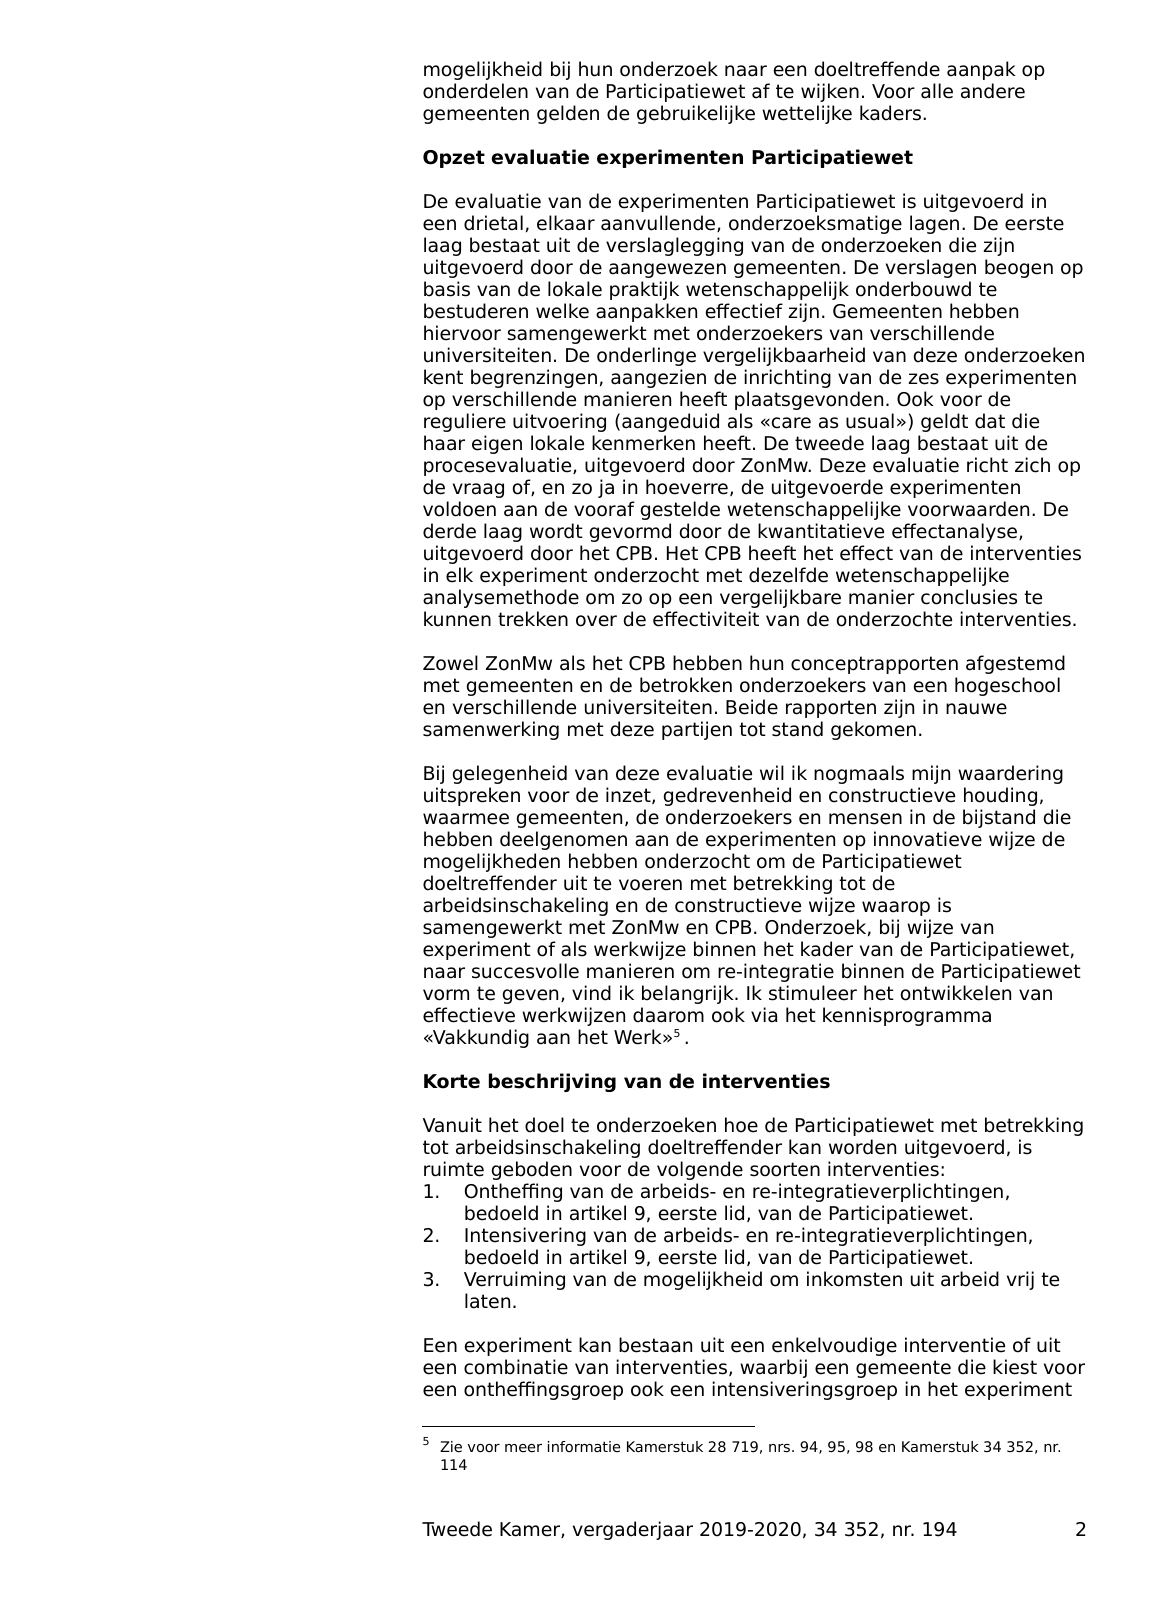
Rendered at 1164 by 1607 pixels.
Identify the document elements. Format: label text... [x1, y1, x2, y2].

text mogelijkheid bij hun onderzoek naar een doeltreffende aanpak op onderdelen van de Participatiewet af te wijken. Voor alle andere gemeenten gelden de gebruikelijke wettelijke kaders. [422, 59, 1087, 125]
text Bij gelegenheid van deze evaluatie wil ik nogmaals mijn waardering uitspreken voor de inzet, gedrevenheid en constructieve houding, waarmee gemeenten, de onderzoekers en mensen in de bijstand die hebben deelgenomen aan de experimenten op innovatieve wijze de mogelijkheden hebben onderzocht om de Participatiewet doeltreffender uit te voeren met betrekking tot de arbeidsinschakeling en de constructieve wijze waarop is samengewerkt met ZonMw en CPB. Onderzoek, bij wijze van experiment of als werkwijze binnen het kader van de Participatiewet, naar succesvolle manieren om re-integratie binnen de Participatiewet vorm te geven, vind ik belangrijk. Ik stimuleer het ontwikkelen van effectieve werkwijzen daarom ook via het kennisprogramma «Vakkundig aan het Werk». [422, 763, 1087, 1049]
text 3. Verruiming van de mogelijkheid om inkomsten uit arbeid vrij te laten. [422, 1269, 1087, 1313]
text Vanuit het doel te onderzoeken hoe de Participatiewet met betrekking tot arbeidsinschakeling doeltreffender kan worden uitgevoerd, is ruimte geboden voor de volgende soorten interventies: [422, 1115, 1087, 1181]
text 2. Intensivering van de arbeids- en re-integratieverplichtingen, bedoeld in artikel 9, eerste lid, van de Participatiewet. [422, 1225, 1087, 1269]
subtitle Opzet evaluatie experimenten Participatiewet [422, 147, 1087, 169]
text Een experiment kan bestaan uit een enkelvoudige interventie of uit een combinatie van interventies, waarbij een gemeente die kiest voor een ontheffingsgroep ook een intensiveringsgroep in het experiment [422, 1335, 1087, 1401]
text Zie voor meer informatie Kamerstuk 28 719, nrs. 94, 95, 98 en Kamerstuk 34 352, nr. 114 [422, 1435, 1087, 1474]
text De evaluatie van de experimenten Participatiewet is uitgevoerd in een drietal, elkaar aanvullende, onderzoeksmatige lagen. De eerste laag bestaat uit de verslaglegging van de onderzoeken die zijn uitgevoerd door de aangewezen gemeenten. De verslagen beogen op basis van de lokale praktijk wetenschappelijk onderbouwd te bestuderen welke aanpakken effectief zijn. Gemeenten hebben hiervoor samengewerkt met onderzoekers van verschillende universiteiten. De onderlinge vergelijkbaarheid van deze onderzoeken kent begrenzingen, aangezien de inrichting van de zes experimenten op verschillende manieren heeft plaatsgevonden. Ook voor de reguliere uitvoering (aangeduid als «care as usual») geldt dat die haar eigen lokale kenmerken heeft. De tweede laag bestaat uit de procesevaluatie, uitgevoerd door ZonMw. Deze evaluatie richt zich op de vraag of, en zo ja in hoeverre, de uitgevoerde experimenten voldoen aan de vooraf gestelde wetenschappelijke voorwaarden. De derde laag wordt gevormd door de kwantitatieve effectanalyse, uitgevoerd door het CPB. Het CPB heeft het effect van de interventies in elk experiment onderzocht met dezelfde wetenschappelijke analysemethode om zo op een vergelijkbare manier conclusies te kunnen trekken over de effectiviteit van de onderzochte interventies. [422, 191, 1087, 631]
text 1. Ontheffing van de arbeids- en re-integratieverplichtingen, bedoeld in artikel 9, eerste lid, van de Participatiewet. [422, 1181, 1087, 1225]
subtitle Korte beschrijving van de interventies [422, 1071, 1087, 1093]
text Zowel ZonMw als het CPB hebben hun conceptrapporten afgestemd met gemeenten en de betrokken onderzoekers van een hogeschool en verschillende universiteiten. Beide rapporten zijn in nauwe samenwerking met deze partijen tot stand gekomen. [422, 653, 1087, 741]
